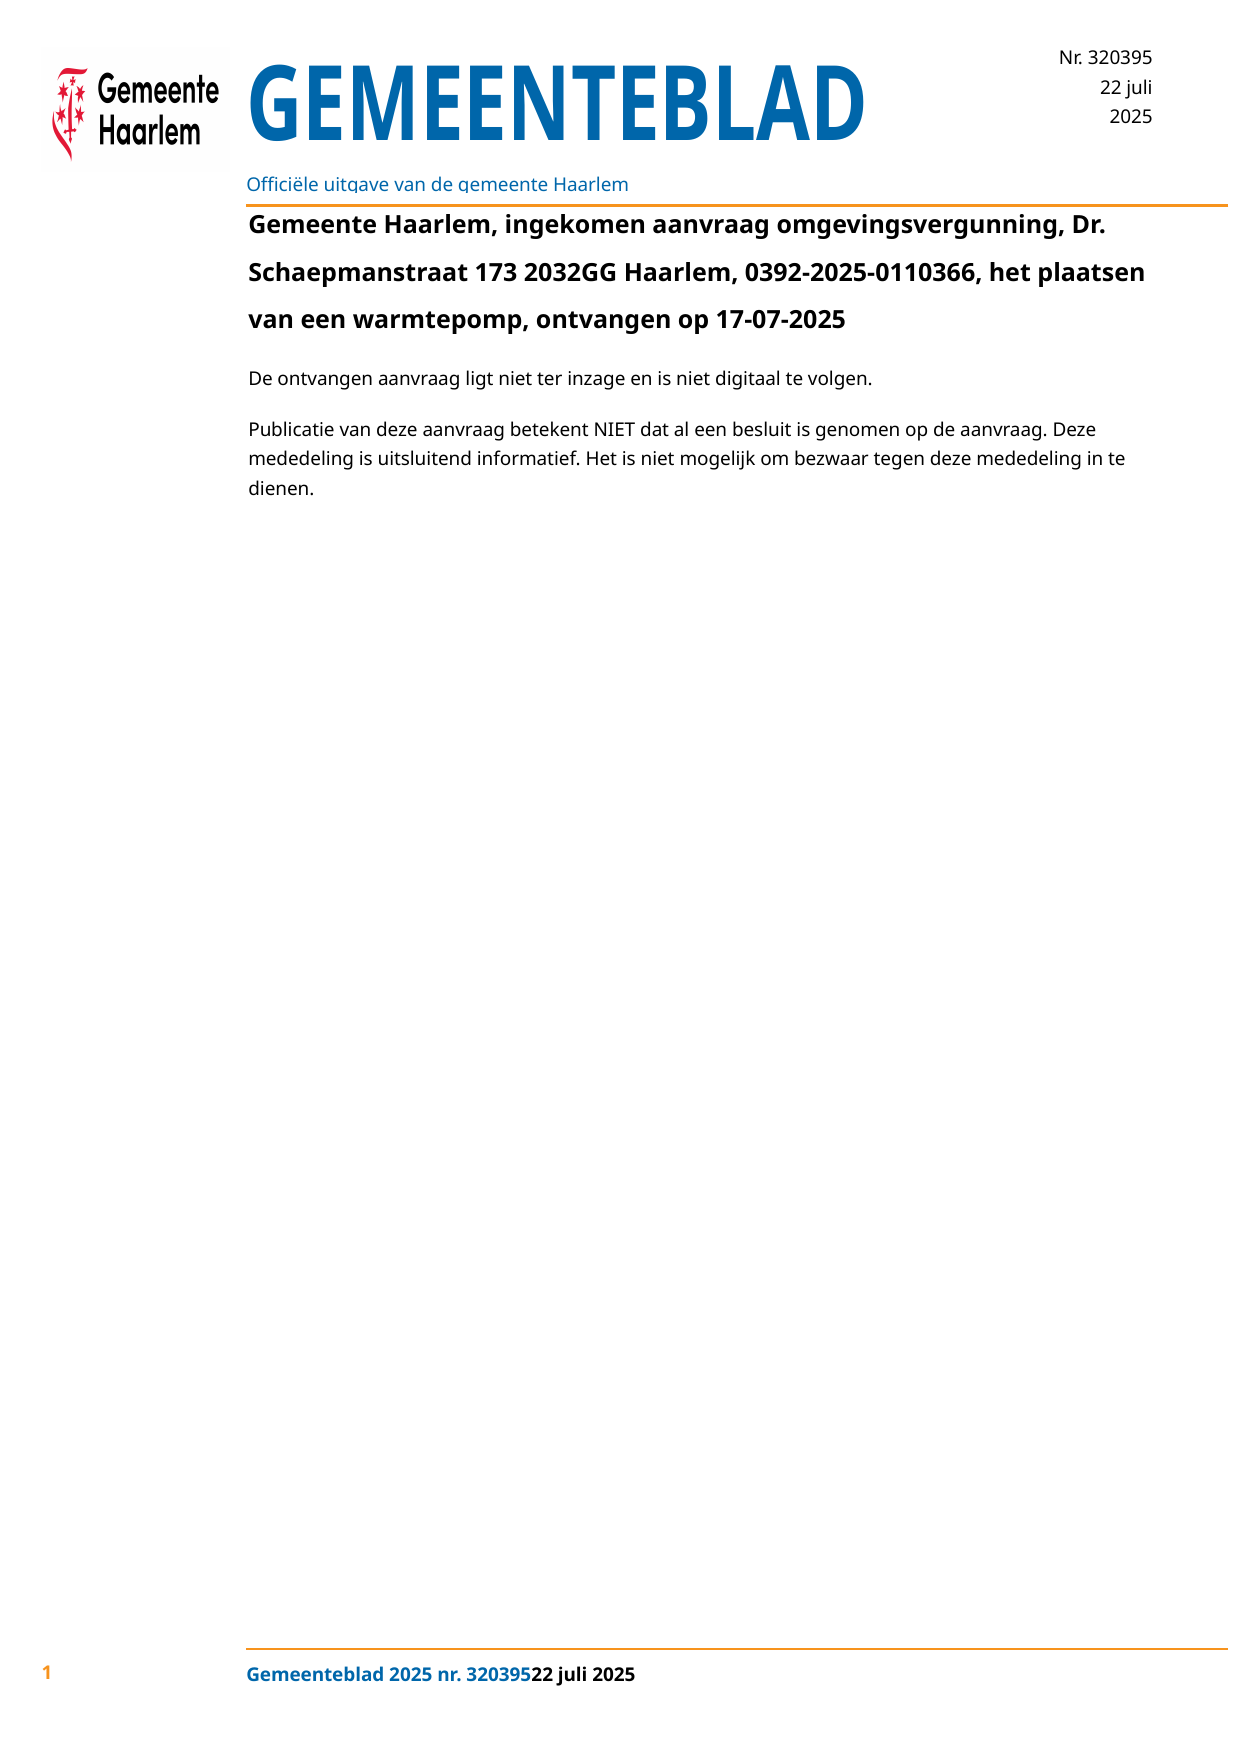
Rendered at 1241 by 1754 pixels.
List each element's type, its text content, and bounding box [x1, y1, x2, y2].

text De ontvangen aanvraag ligt niet ter inzage en is niet digitaal te volgen. [248, 366, 1152, 391]
text Publicatie van deze aanvraag betekent NIET dat al een besluit is genomen op de aanvraag. Deze mededeling is uitsluitend informatief. Het is niet mogelijk om bezwaar tegen deze mededeling in te dienen. [248, 416, 1152, 501]
picture [41, 47, 231, 172]
text Gemeente Haarlem, ingekomen aanvraag omgevingsvergunning, Dr. Schaepmanstraat 173 2032GG Haarlem, 0392-2025-0110366, het plaatsen van een warmtepomp, ontvangen op 17-07-2025 [248, 207, 1152, 336]
